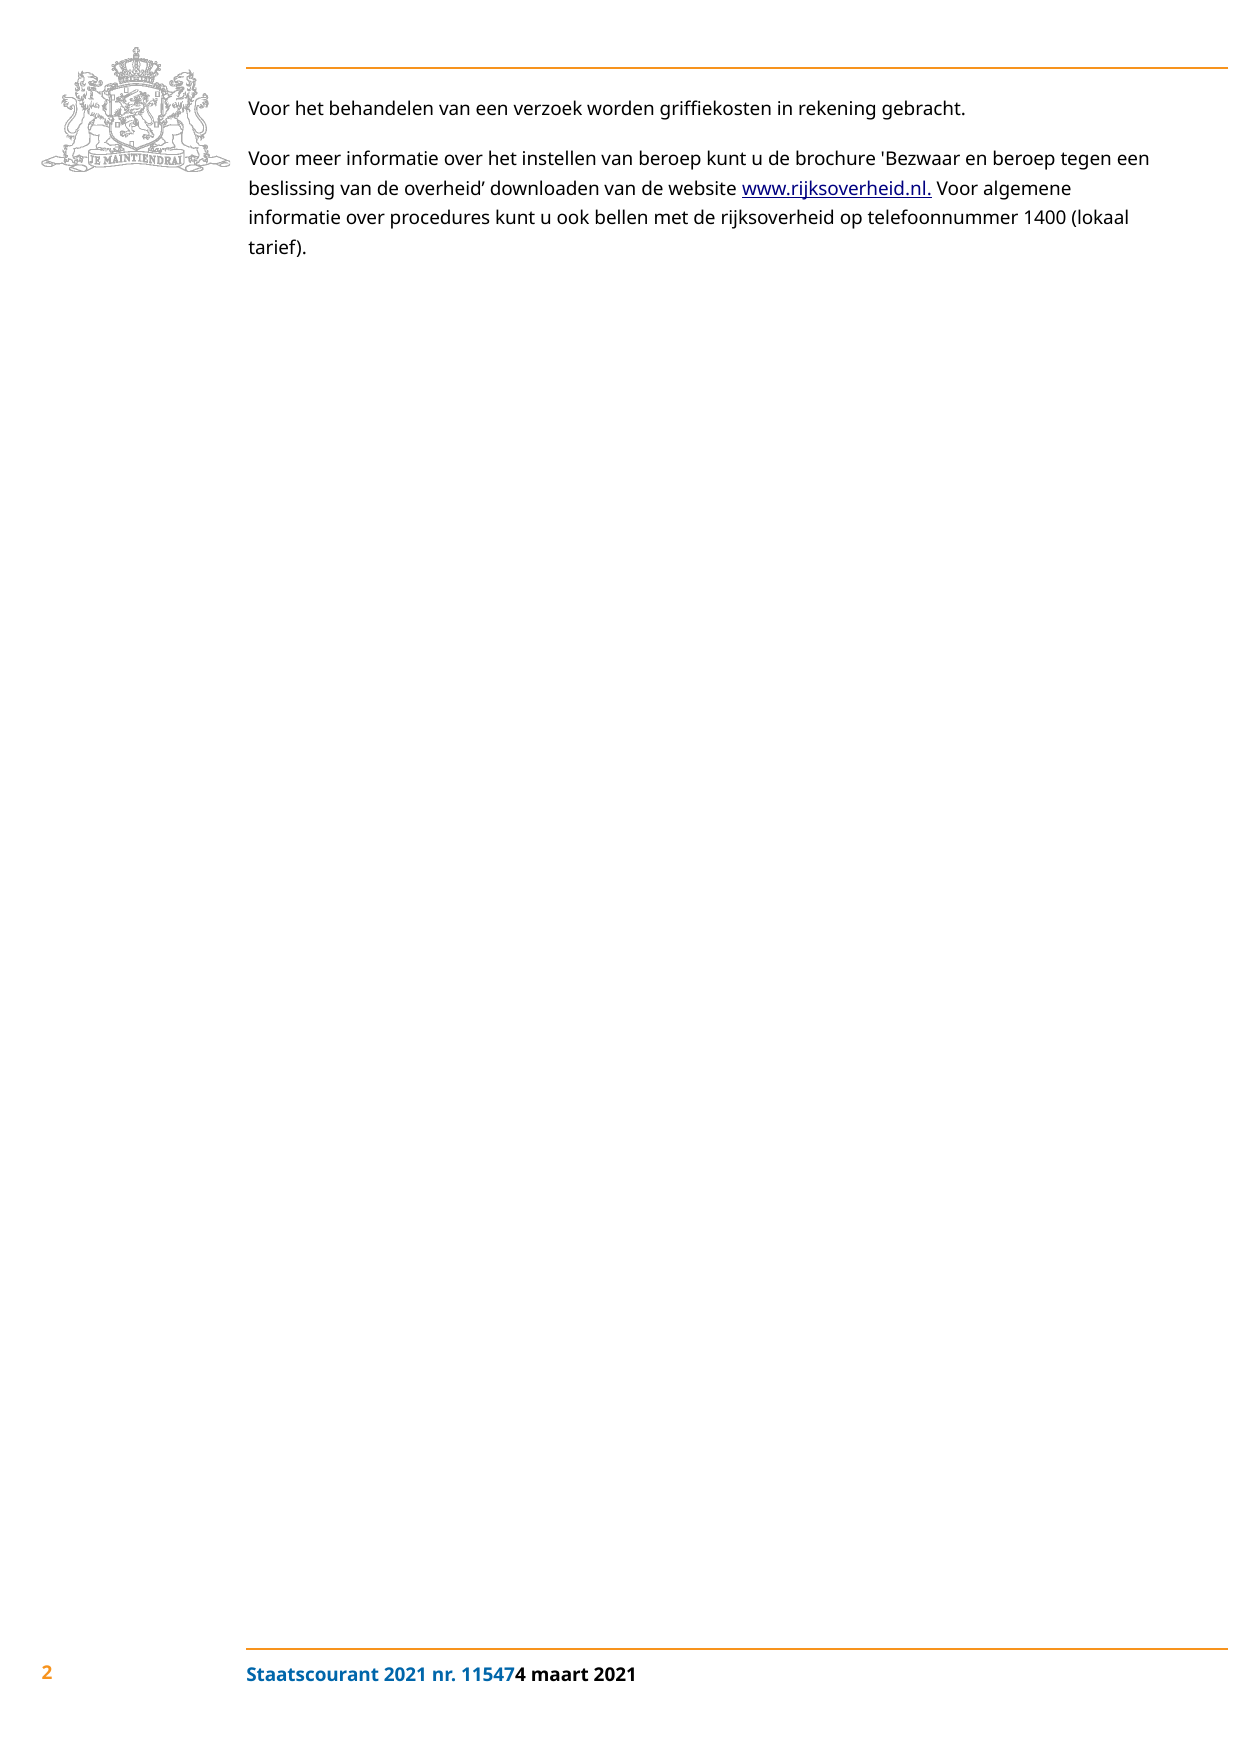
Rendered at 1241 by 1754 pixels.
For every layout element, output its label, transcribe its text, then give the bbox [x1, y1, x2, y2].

text Voor het behandelen van een verzoek worden griffiekosten in rekening gebracht. [248, 95, 1152, 121]
text Voor meer informatie over het instellen van beroep kunt u de brochure 'Bezwaar en beroep tegen een beslissing van de overheid’ downloaden van de website www.rijksoverheid.nl. Voor algemene informatie over procedures kunt u ook bellen met de rijksoverheid op telefoonnummer 1400 (lokaal tarief). [248, 145, 1152, 260]
picture [41, 47, 231, 172]
